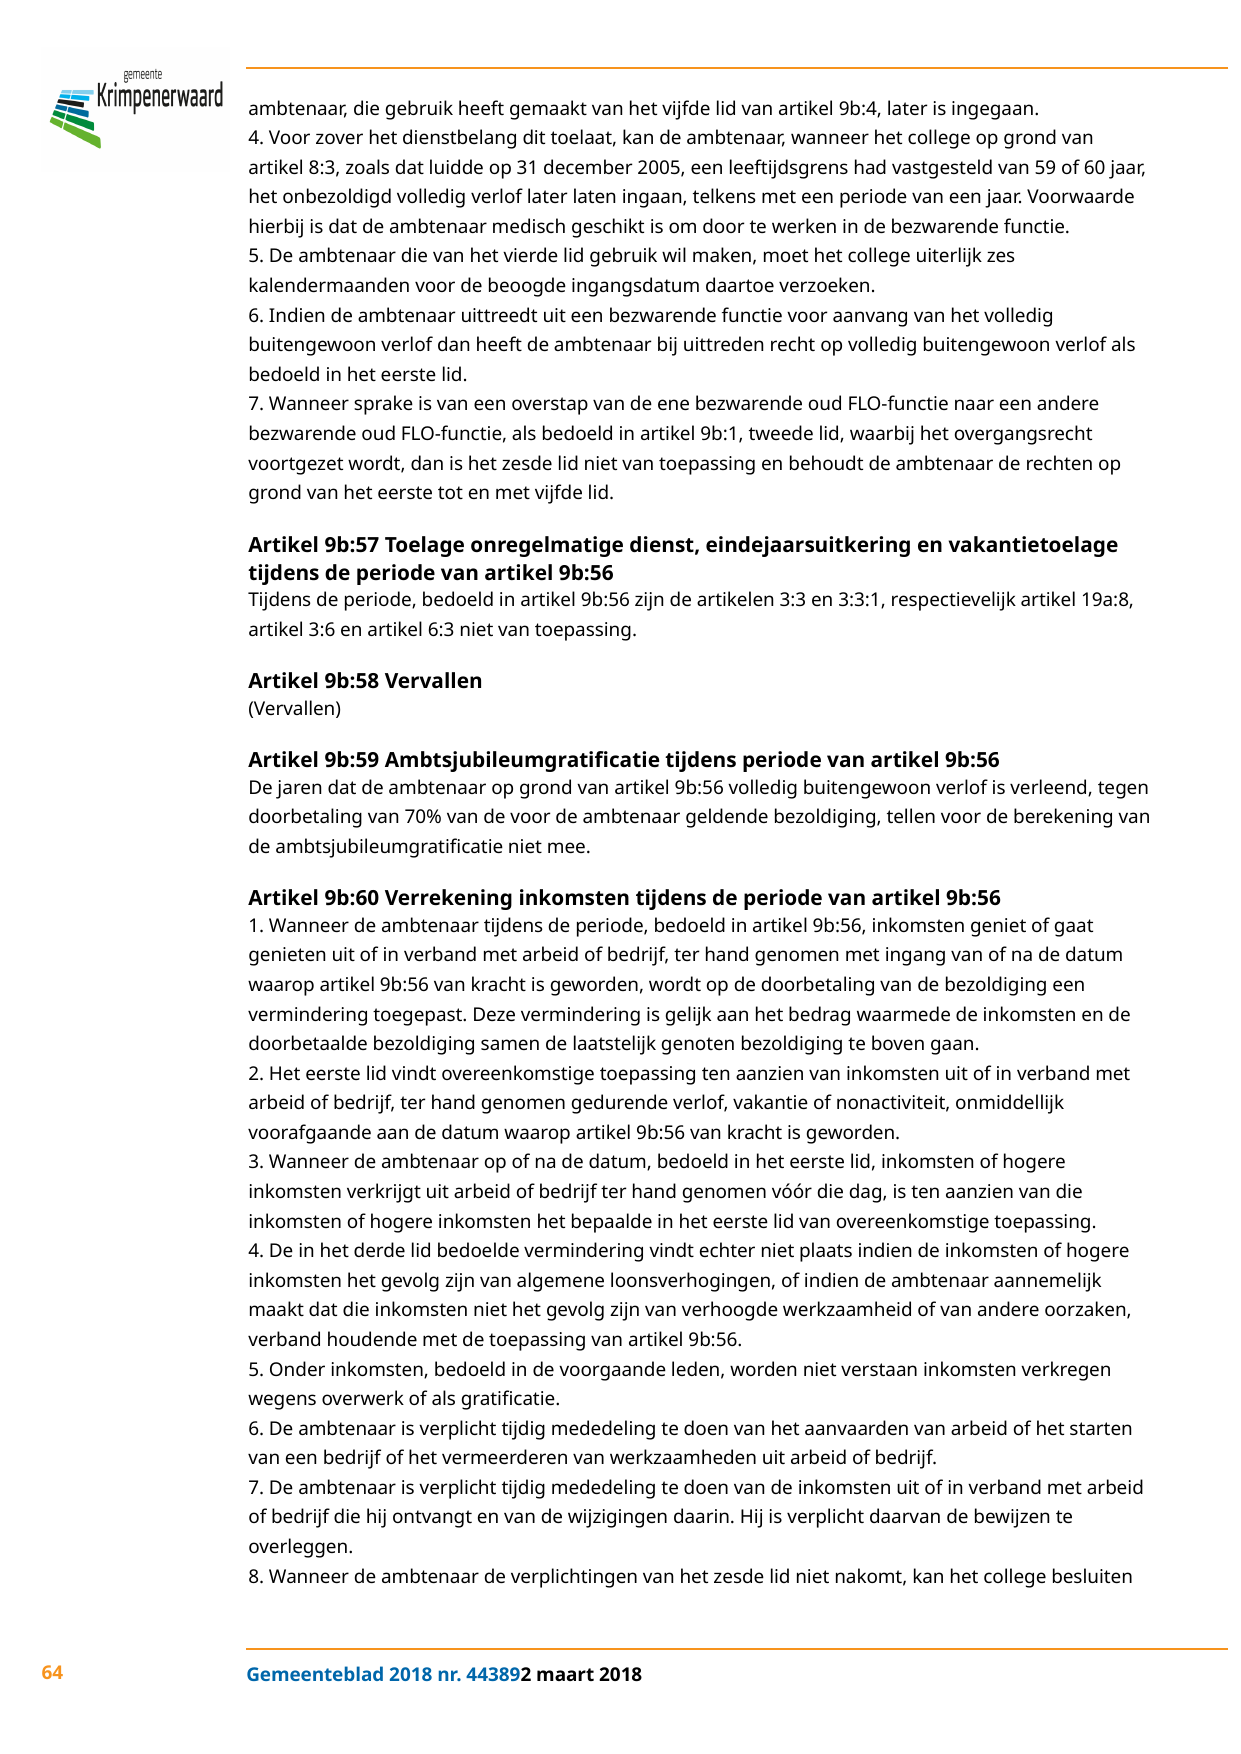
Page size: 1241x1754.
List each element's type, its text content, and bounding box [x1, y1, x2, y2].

text 6. De ambtenaar is verplicht tijdig mededeling te doen van het aanvaarden van arbeid of het starten van een bedrijf of het vermeerderen van werkzaamheden uit arbeid of bedrijf. [248, 1415, 1152, 1470]
text 5. Onder inkomsten, bedoeld in de voorgaande leden, worden niet verstaan inkomsten verkregen wegens overwerk of als gratificatie. [248, 1356, 1152, 1411]
text 8. Wanneer de ambtenaar de verplichtingen van het zesde lid niet nakomt, kan het college besluiten [248, 1563, 1152, 1588]
text ambtenaar, die gebruik heeft gemaakt van het vijfde lid van artikel 9b:4, later is ingegaan. [248, 95, 1152, 121]
text 5. De ambtenaar die van het vierde lid gebruik wil maken, moet het college uiterlijk zes kalendermaanden voor de beoogde ingangsdatum daartoe verzoeken. [248, 243, 1152, 298]
text 3. Wanneer de ambtenaar op of na de datum, bedoeld in het eerste lid, inkomsten of hogere inkomsten verkrijgt uit arbeid of bedrijf ter hand genomen vóór die dag, is ten aanzien van die inkomsten of hogere inkomsten het bepaalde in het eerste lid van overeenkomstige toepassing. [248, 1149, 1152, 1233]
text 2. Het eerste lid vindt overeenkomstige toepassing ten aanzien van inkomsten uit of in verband met arbeid of bedrijf, ter hand genomen gedurende verlof, vakantie of nonactiviteit, onmiddellijk voorafgaande aan de datum waarop artikel 9b:56 van kracht is geworden. [248, 1060, 1152, 1145]
text 6. Indien de ambtenaar uittreedt uit een bezwarende functie voor aanvang van het volledig buitengewoon verlof dan heeft de ambtenaar bij uittreden recht op volledig buitengewoon verlof als bedoeld in het eerste lid. [248, 302, 1152, 387]
text (Vervallen) [248, 695, 1152, 721]
text Tijdens de periode, bedoeld in artikel 9b:56 zijn de artikelen 3:3 en 3:3:1, respectievelijk artikel 19a:8, artikel 3:6 en artikel 6:3 niet van toepassing. [248, 587, 1152, 642]
text 4. Voor zover het dienstbelang dit toelaat, kan de ambtenaar, wanneer het college op grond van artikel 8:3, zoals dat luidde op 31 december 2005, een leeftijdsgrens had vastgesteld van 59 of 60 jaar, het onbezoldigd volledig verlof later laten ingaan, telkens met een periode van een jaar. Voorwaarde hierbij is dat de ambtenaar medisch geschikt is om door te werken in de bezwarende functie. [248, 124, 1152, 239]
text 4. De in het derde lid bedoelde vermindering vindt echter niet plaats indien de inkomsten of hogere inkomsten het gevolg zijn van algemene loonsverhogingen, of indien de ambtenaar aannemelijk maakt dat die inkomsten niet het gevolg zijn van verhoogde werkzaamheid of van andere oorzaken, verband houdende met de toepassing van artikel 9b:56. [248, 1237, 1152, 1352]
text 7. De ambtenaar is verplicht tijdig mededeling te doen van de inkomsten uit of in verband met arbeid of bedrijf die hij ontvangt en van de wijzigingen daarin. Hij is verplicht daarvan de bewijzen te overleggen. [248, 1474, 1152, 1559]
text De jaren dat de ambtenaar op grond van artikel 9b:56 volledig buitengewoon verlof is verleend, tegen doorbetaling van 70% van de voor de ambtenaar geldende bezoldiging, tellen voor de berekening van de ambtsjubileumgratificatie niet mee. [248, 774, 1152, 859]
text Artikel 9b:57 Toelage onregelmatige dienst, eindejaarsuitkering en vakantietoelage tijdens de periode van artikel 9b:56 [248, 530, 1152, 587]
text Artikel 9b:60 Verrekening inkomsten tijdens de periode van artikel 9b:56 [248, 883, 1152, 912]
text Artikel 9b:58 Vervallen [248, 667, 1152, 695]
text 7. Wanneer sprake is van een overstap van de ene bezwarende oud FLO-functie naar een andere bezwarende oud FLO-functie, als bedoeld in artikel 9b:1, tweede lid, waarbij het overgangsrecht voortgezet wordt, dan is het zesde lid niet van toepassing en behoudt de ambtenaar de rechten op grond van het eerste tot en met vijfde lid. [248, 391, 1152, 505]
picture [41, 47, 231, 172]
text Artikel 9b:59 Ambtsjubileumgratificatie tijdens periode van artikel 9b:56 [248, 746, 1152, 774]
text 1. Wanneer de ambtenaar tijdens de periode, bedoeld in artikel 9b:56, inkomsten geniet of gaat genieten uit of in verband met arbeid of bedrijf, ter hand genomen met ingang van of na de datum waarop artikel 9b:56 van kracht is geworden, wordt op de doorbetaling van de bezoldiging een vermindering toegepast. Deze vermindering is gelijk aan het bedrag waarmede de inkomsten en de doorbetaalde bezoldiging samen de laatstelijk genoten bezoldiging te boven gaan. [248, 912, 1152, 1056]
